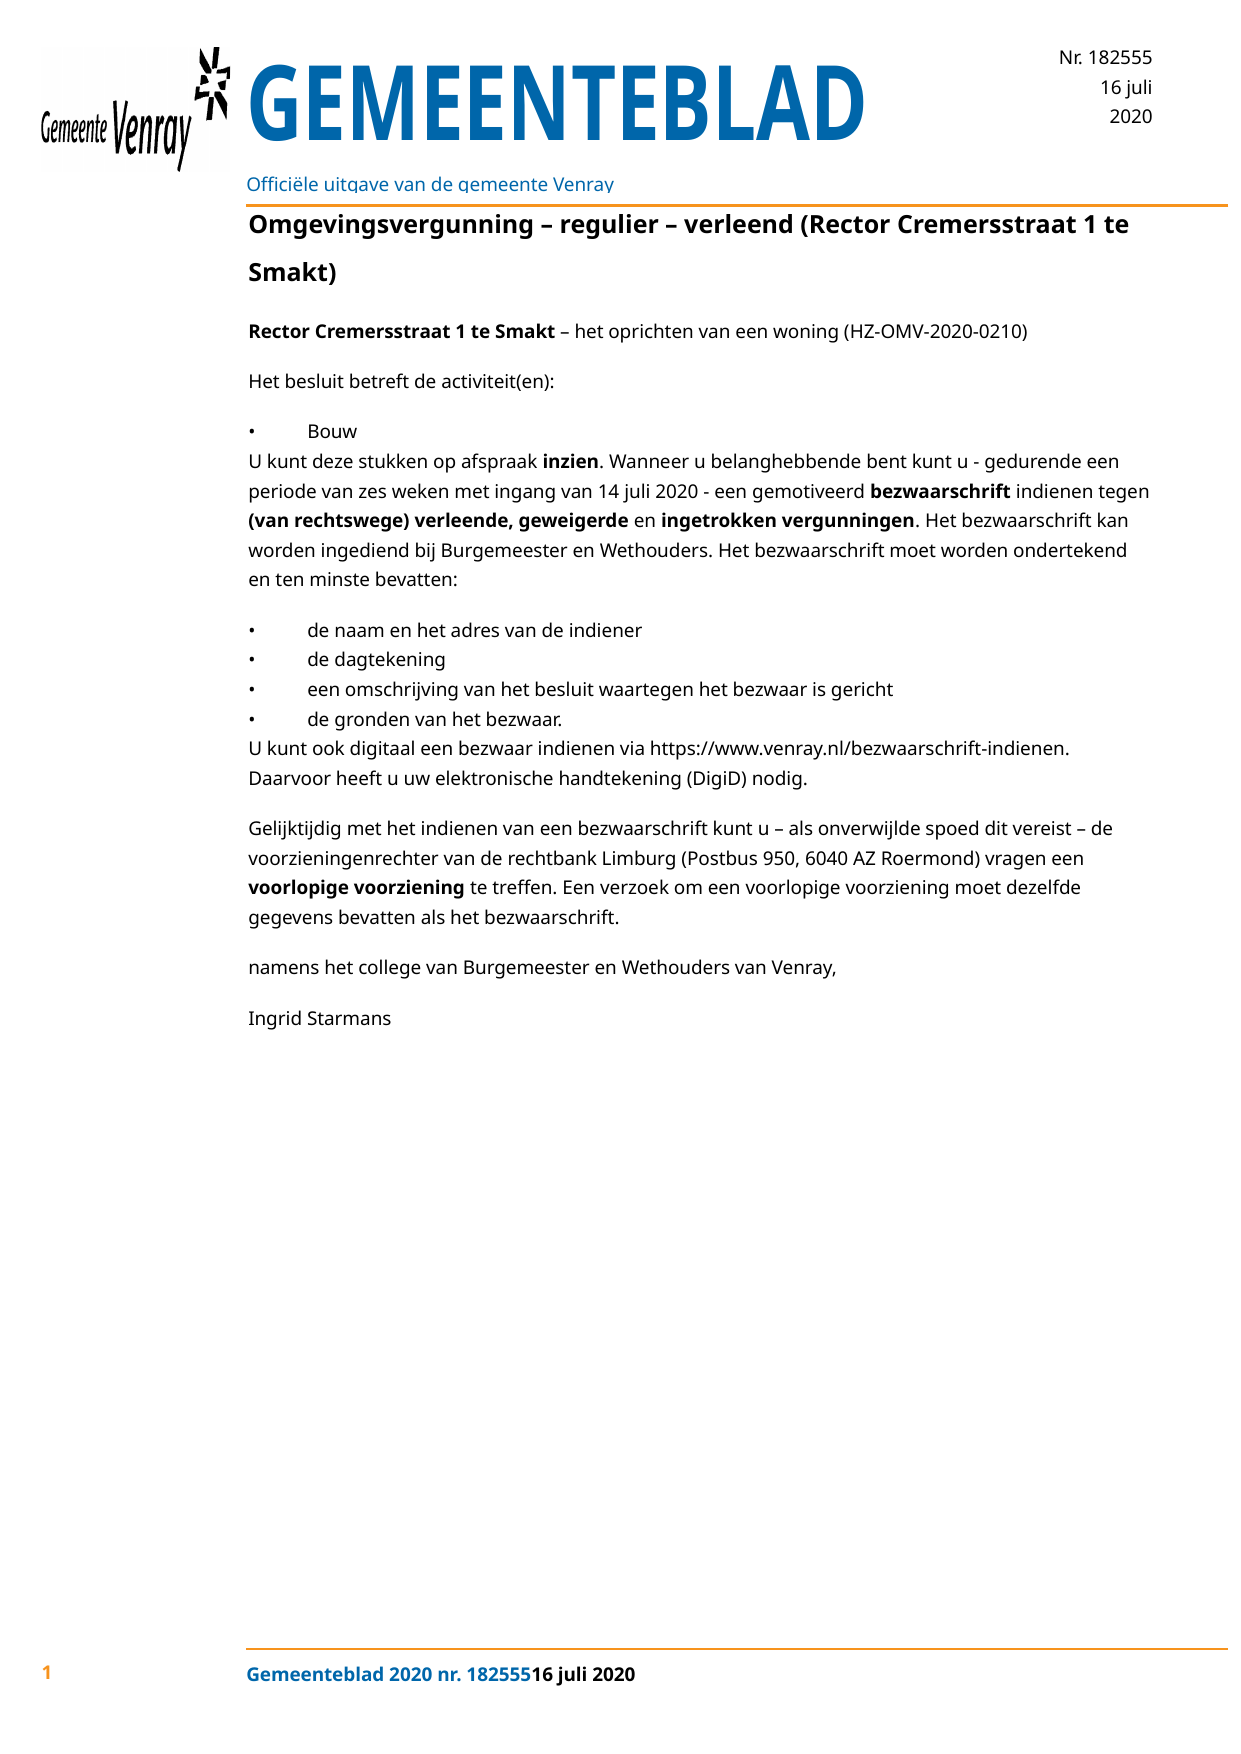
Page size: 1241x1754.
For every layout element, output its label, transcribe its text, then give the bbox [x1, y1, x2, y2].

text Omgevingsvergunning – regulier – verleend (Rector Cremersstraat 1 te Smakt) [248, 207, 1152, 288]
text Ingrid Starmans [248, 1005, 1152, 1031]
text U kunt ook digitaal een bezwaar indienen via https://www.venray.nl/bezwaarschrift-indienen. Daarvoor heeft u uw elektronische handtekening (DigiD) nodig. [248, 735, 1152, 791]
text U kunt deze stukken op afspraak inzien. Wanneer u belanghebbende bent kunt u - gedurende een periode van zes weken met ingang van 14 juli 2020 - een gemotiveerd bezwaarschrift indienen tegen (van rechtswege) verleende, geweigerde en ingetrokken vergunningen. Het bezwaarschrift kan worden ingediend bij Burgemeester en Wethouders. Het bezwaarschrift moet worden ondertekend en ten minste bevatten: [248, 448, 1152, 592]
list de gronden van het bezwaar. [248, 706, 1152, 732]
list de dagtekening [248, 647, 1152, 672]
text Gelijktijdig met het indienen van een bezwaarschrift kunt u – als onverwijlde spoed dit vereist – de voorzieningenrechter van de rechtbank Limburg (Postbus 950, 6040 AZ Roermond) vragen een voorlopige voorziening te treffen. Een verzoek om een voorlopige voorziening moet dezelfde gegevens bevatten als het bezwaarschrift. [248, 815, 1152, 930]
list de naam en het adres van de indiener [248, 617, 1152, 643]
list Bouw [248, 419, 1152, 444]
text Het besluit betreft de activiteit(en): [248, 368, 1152, 394]
list een omschrijving van het besluit waartegen het bezwaar is gericht [248, 676, 1152, 702]
text Rector Cremersstraat 1 te Smakt – het oprichten van een woning (HZ-OMV-2020-0210) [248, 318, 1152, 344]
text namens het college van Burgemeester en Wethouders van Venray, [248, 954, 1152, 980]
picture [41, 47, 231, 172]
